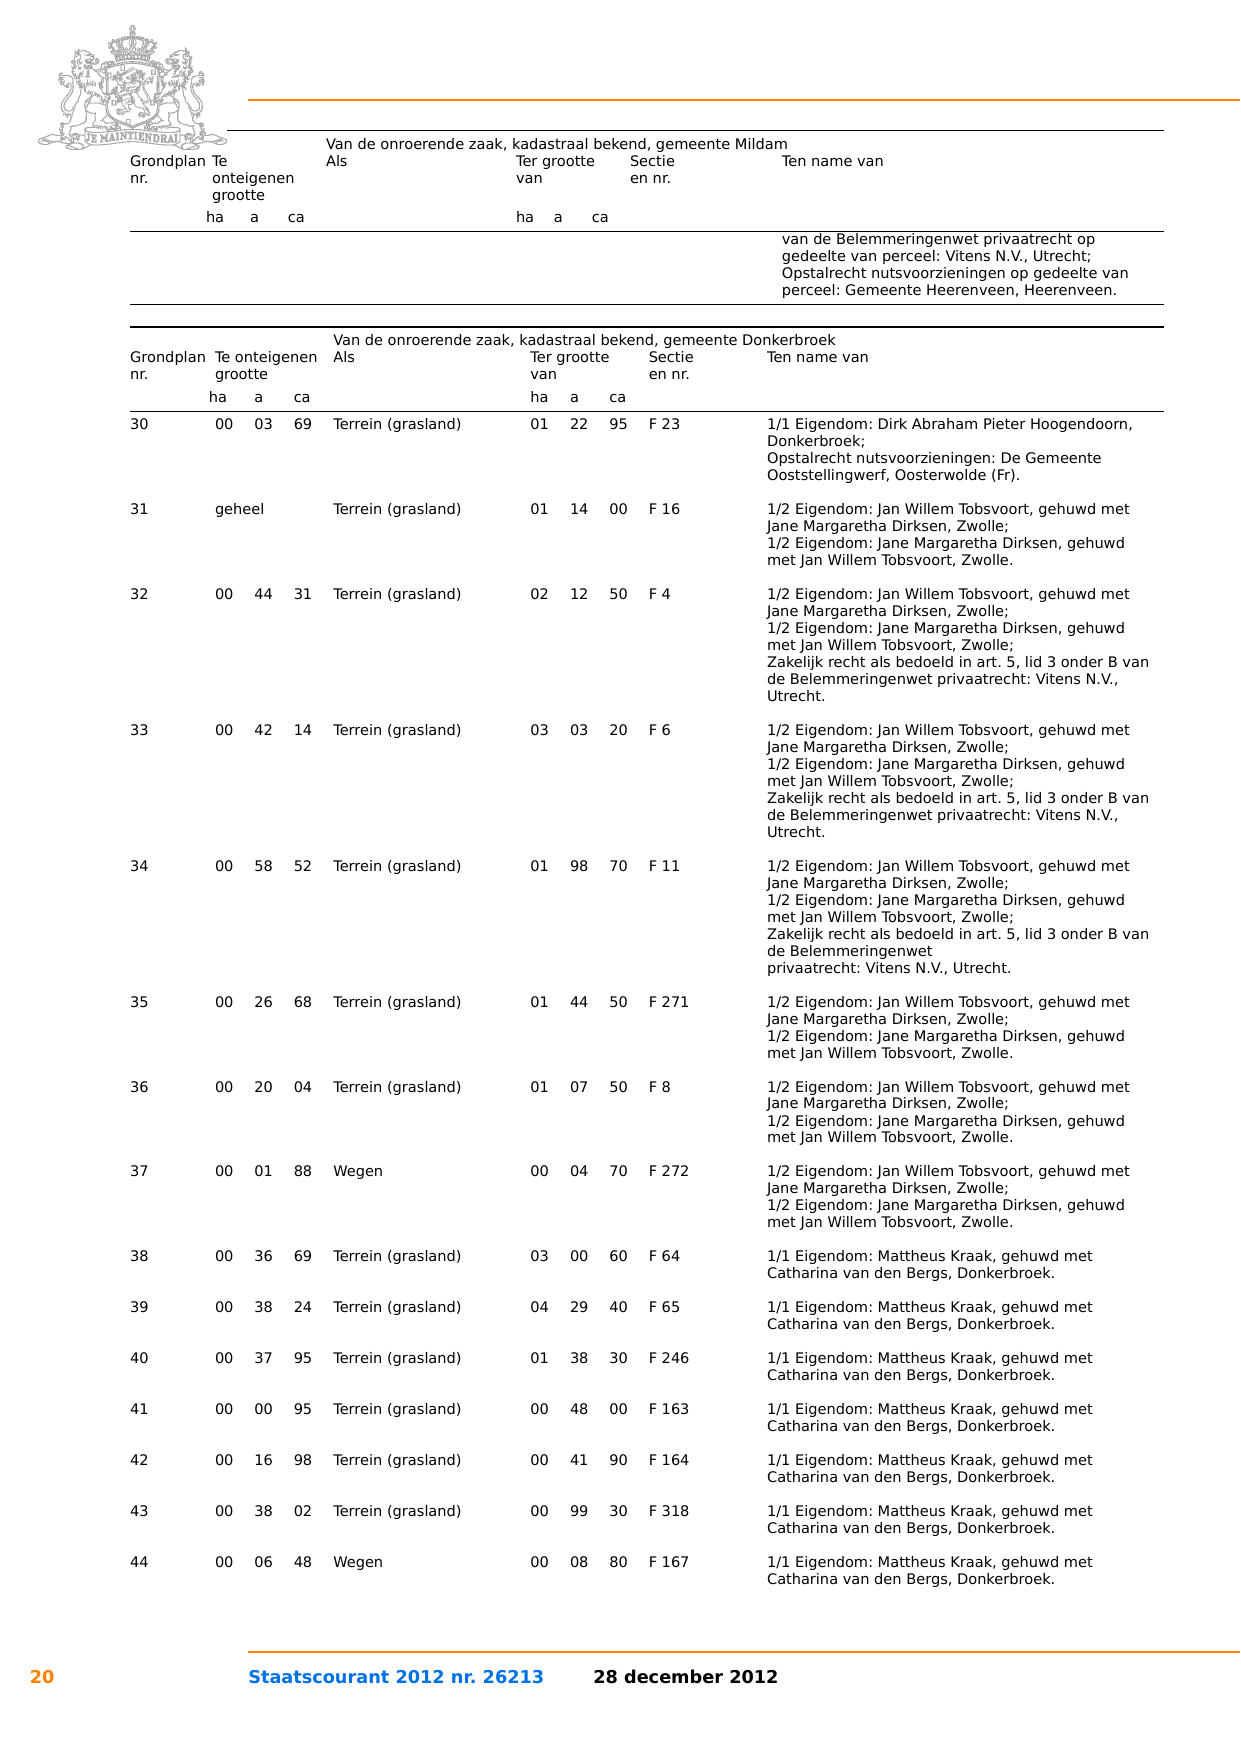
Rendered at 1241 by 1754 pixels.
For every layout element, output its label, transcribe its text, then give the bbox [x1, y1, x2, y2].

table_cell [282, 232, 320, 303]
table_cell 1/2 Eigendom: Jan Willem Tobsvoort, gehuwd met Jane Margaretha Dirksen, Zwolle; 1/2 Eigendom: Jane Margaretha Dirksen, gehuwd met Jan Willem Tobsvoort, Zwolle; Zakelijk recht als bedoeld in art. 5, lid 3 onder B van de Belemmeringenwet privaatrecht: Vitens N.V., Utrecht. [761, 586, 1163, 705]
table_cell [524, 705, 564, 722]
table_cell 38 [248, 1299, 288, 1333]
table_cell [761, 1384, 1163, 1401]
table_cell [288, 705, 327, 722]
table_cell [643, 1588, 761, 1605]
table_cell [327, 1146, 524, 1163]
table_cell 00 [209, 1079, 248, 1146]
table_cell geheel [209, 501, 327, 569]
table_cell [564, 1282, 603, 1299]
table_cell 00 [209, 1554, 248, 1588]
table_cell [564, 841, 603, 858]
table_cell [761, 569, 1163, 586]
table_cell Ten name van [776, 153, 1163, 231]
table_cell F 16 [643, 501, 761, 569]
table_cell 69 [288, 1248, 327, 1282]
table_cell [244, 232, 282, 303]
table_cell a [244, 208, 282, 231]
table_cell [209, 1231, 248, 1248]
table_cell [248, 1333, 288, 1350]
table_cell 00 [209, 1299, 248, 1333]
table_cell [761, 1588, 1163, 1605]
table_cell 1/2 Eigendom: Jan Willem Tobsvoort, gehuwd met Jane Margaretha Dirksen, Zwolle; 1/2 Eigendom: Jane Margaretha Dirksen, gehuwd met Jan Willem Tobsvoort, Zwolle. [761, 1163, 1163, 1231]
table_cell [288, 1537, 327, 1554]
table_cell [603, 1384, 643, 1401]
table_cell [524, 1061, 564, 1078]
table_cell 07 [564, 1079, 603, 1146]
table_cell [643, 1231, 761, 1248]
table_cell 00 [524, 1452, 564, 1486]
table_cell 00 [603, 501, 643, 569]
table_cell [643, 841, 761, 858]
table_cell [643, 1486, 761, 1503]
table_cell [603, 484, 643, 501]
table_cell 60 [603, 1248, 643, 1282]
table_cell 1/1 Eigendom: Mattheus Kraak, gehuwd met Catharina van den Bergs, Donkerbroek. [761, 1452, 1163, 1486]
table_cell 88 [288, 1163, 327, 1231]
table_cell [248, 1146, 288, 1163]
table_cell ca [288, 388, 327, 411]
table_cell [564, 1588, 603, 1605]
table_cell [643, 569, 761, 586]
table_cell 01 [524, 501, 564, 569]
table_cell [761, 1537, 1163, 1554]
table_cell Terrein (grasland) [327, 1401, 524, 1435]
table_cell Terrein (grasland) [327, 1350, 524, 1384]
table_cell 1/1 Eigendom: Mattheus Kraak, gehuwd met Catharina van den Bergs, Donkerbroek. [761, 1503, 1163, 1537]
table_cell [603, 1146, 643, 1163]
table_cell 37 [248, 1350, 288, 1384]
table_cell [524, 1435, 564, 1452]
table_cell [288, 1486, 327, 1503]
table_cell [130, 1333, 209, 1350]
table_cell [524, 841, 564, 858]
table_cell 34 [130, 858, 209, 977]
table_cell 44 [564, 994, 603, 1061]
table_cell 08 [564, 1554, 603, 1588]
table_cell [524, 1231, 564, 1248]
table_cell 38 [130, 1248, 209, 1282]
table_cell [761, 705, 1163, 722]
table_cell 50 [603, 994, 643, 1061]
table_header [130, 131, 320, 153]
table_cell 44 [130, 1554, 209, 1588]
table_cell [248, 1384, 288, 1401]
table_cell [248, 1486, 288, 1503]
table_cell 35 [130, 994, 209, 1061]
table_cell [603, 1231, 643, 1248]
table_cell 36 [248, 1248, 288, 1282]
table_cell [603, 841, 643, 858]
table_cell [209, 1537, 248, 1554]
table_cell [564, 1231, 603, 1248]
table_cell 36 [130, 1079, 209, 1146]
table_cell [209, 1435, 248, 1452]
table_cell Ter grootte van [510, 153, 624, 208]
table_cell F 164 [643, 1452, 761, 1486]
table_cell 00 [524, 1554, 564, 1588]
table_cell [130, 484, 209, 501]
table_cell 1/2 Eigendom: Jan Willem Tobsvoort, gehuwd met Jane Margaretha Dirksen, Zwolle; 1/2 Eigendom: Jane Margaretha Dirksen, gehuwd met Jan Willem Tobsvoort, Zwolle; Zakelijk recht als bedoeld in art. 5, lid 3 onder B van de Belemmeringenwet privaatrecht: Vitens N.V., Utrecht. [761, 722, 1163, 841]
table_cell [288, 977, 327, 993]
table_cell [564, 484, 603, 501]
table_cell 00 [564, 1248, 603, 1282]
table_cell [288, 569, 327, 586]
table_cell [564, 569, 603, 586]
table_cell [603, 977, 643, 993]
table_cell 00 [209, 994, 248, 1061]
table_cell [209, 1384, 248, 1401]
table_cell Terrein (grasland) [327, 1248, 524, 1282]
table_header Van de onroerende zaak, kadastraal bekend, gemeente Mildam [320, 131, 1163, 153]
table_cell [643, 1146, 761, 1163]
table_cell 06 [248, 1554, 288, 1588]
table_cell 02 [524, 586, 564, 705]
table_cell [288, 1282, 327, 1299]
table_cell Terrein (grasland) [327, 858, 524, 977]
table_cell 48 [288, 1554, 327, 1588]
table_cell 03 [524, 722, 564, 841]
table_cell [130, 1146, 209, 1163]
table_cell ha [209, 388, 248, 411]
table_cell [288, 1588, 327, 1605]
table_cell Terrein (grasland) [327, 501, 524, 569]
table_cell [524, 1384, 564, 1401]
table_cell 95 [288, 1401, 327, 1435]
table_cell 20 [603, 722, 643, 841]
table_cell [209, 1146, 248, 1163]
table_cell F 246 [643, 1350, 761, 1384]
table_cell [209, 1588, 248, 1605]
table_cell 41 [130, 1401, 209, 1435]
table_cell 00 [209, 1503, 248, 1537]
table_cell [288, 841, 327, 858]
table_cell Te onteigenen grootte [206, 153, 320, 208]
table_cell Als [320, 153, 510, 231]
table_cell [761, 1333, 1163, 1350]
table_cell 30 [603, 1503, 643, 1537]
table_cell [130, 1435, 209, 1452]
table_cell F 8 [643, 1079, 761, 1146]
table_cell 04 [288, 1079, 327, 1146]
table_cell [209, 484, 248, 501]
table_cell [643, 1435, 761, 1452]
table_cell [130, 841, 209, 858]
table_cell [327, 841, 524, 858]
table_cell 30 [603, 1350, 643, 1384]
table_cell [624, 232, 776, 303]
table_cell [248, 1282, 288, 1299]
table_cell Te onteigenen grootte [209, 349, 327, 388]
table_cell [288, 484, 327, 501]
table_cell a [248, 388, 288, 411]
table_cell 01 [524, 994, 564, 1061]
table_cell 12 [564, 586, 603, 705]
table_cell [524, 1146, 564, 1163]
table_cell [603, 1537, 643, 1554]
table_cell [248, 841, 288, 858]
table_cell [643, 1537, 761, 1554]
table_cell [130, 569, 209, 586]
table_cell 1/1 Eigendom: Dirk Abraham Pieter Hoogendoorn, Donkerbroek; Opstalrecht nutsvoorzieningen: De Gemeente Ooststellingwerf, Oosterwolde (Fr). [761, 412, 1163, 484]
table_cell 1/2 Eigendom: Jan Willem Tobsvoort, gehuwd met Jane Margaretha Dirksen, Zwolle; 1/2 Eigendom: Jane Margaretha Dirksen, gehuwd met Jan Willem Tobsvoort, Zwolle. [761, 1079, 1163, 1146]
table_cell [209, 1486, 248, 1503]
table_cell 03 [524, 1248, 564, 1282]
table_cell [288, 1384, 327, 1401]
table_cell [327, 977, 524, 993]
table_cell 29 [564, 1299, 603, 1333]
table_cell [524, 1537, 564, 1554]
table_cell 42 [130, 1452, 209, 1486]
table_cell 39 [130, 1299, 209, 1333]
table_cell 31 [288, 586, 327, 705]
table_cell [564, 1435, 603, 1452]
table_cell [603, 705, 643, 722]
table_cell [130, 232, 206, 303]
table_cell [643, 705, 761, 722]
table_cell 00 [209, 1401, 248, 1435]
table_cell [130, 1061, 209, 1078]
table_cell [288, 1333, 327, 1350]
table_cell 03 [564, 722, 603, 841]
table_cell Sectie en nr. [643, 349, 761, 411]
table_cell 40 [130, 1350, 209, 1384]
table_cell [327, 1588, 524, 1605]
table_cell [327, 1435, 524, 1452]
table_cell [761, 977, 1163, 993]
table_cell [510, 232, 548, 303]
table_cell [248, 484, 288, 501]
table_cell 58 [248, 858, 288, 977]
table_cell 00 [209, 1248, 248, 1282]
table_cell Wegen [327, 1554, 524, 1588]
table_cell 32 [130, 586, 209, 705]
table_cell Terrein (grasland) [327, 1299, 524, 1333]
table_cell ha [524, 388, 564, 411]
table_cell Wegen [327, 1163, 524, 1231]
table_cell 50 [603, 586, 643, 705]
table_cell Grondplan nr. [130, 349, 209, 411]
table_cell [248, 1435, 288, 1452]
table_cell [327, 484, 524, 501]
table_cell [761, 1486, 1163, 1503]
table_cell [761, 841, 1163, 858]
table_cell 20 [248, 1079, 288, 1146]
table_cell 02 [288, 1503, 327, 1537]
table_cell ca [282, 208, 320, 231]
table_cell [130, 1486, 209, 1503]
table_cell 30 [130, 412, 209, 484]
table_cell F 318 [643, 1503, 761, 1537]
table_cell [327, 1486, 524, 1503]
table_cell 42 [248, 722, 288, 841]
table_cell [548, 232, 586, 303]
table_cell 00 [209, 722, 248, 841]
table_cell 00 [209, 1350, 248, 1384]
table_header Van de onroerende zaak, kadastraal bekend, gemeente Donkerbroek [327, 328, 1163, 349]
table_cell 1/2 Eigendom: Jan Willem Tobsvoort, gehuwd met Jane Margaretha Dirksen, Zwolle; 1/2 Eigendom: Jane Margaretha Dirksen, gehuwd met Jan Willem Tobsvoort, Zwolle. [761, 994, 1163, 1061]
table_cell 26 [248, 994, 288, 1061]
table_cell [564, 1333, 603, 1350]
table_cell 00 [248, 1401, 288, 1435]
table_cell [643, 1333, 761, 1350]
table_cell [603, 1435, 643, 1452]
table_cell [327, 569, 524, 586]
table_cell 03 [248, 412, 288, 484]
picture [38, 25, 227, 150]
table_cell [524, 1486, 564, 1503]
table_cell ca [586, 208, 624, 231]
table_cell Terrein (grasland) [327, 412, 524, 484]
table_cell 00 [524, 1401, 564, 1435]
table_cell [603, 1333, 643, 1350]
table_cell [206, 232, 244, 303]
table_cell Sectie en nr. [624, 153, 776, 231]
table_cell [643, 484, 761, 501]
table_cell [564, 705, 603, 722]
table_cell [564, 1537, 603, 1554]
table_cell [209, 569, 248, 586]
table_cell a [564, 388, 603, 411]
table_cell 69 [288, 412, 327, 484]
table_cell 14 [288, 722, 327, 841]
table_cell [248, 705, 288, 722]
table_cell [327, 1333, 524, 1350]
table_cell Terrein (grasland) [327, 1079, 524, 1146]
table_cell 33 [130, 722, 209, 841]
table_cell [209, 1333, 248, 1350]
table_cell 41 [564, 1452, 603, 1486]
table_cell 98 [288, 1452, 327, 1486]
table_cell [130, 705, 209, 722]
table_cell Als [327, 349, 524, 411]
table_cell 01 [248, 1163, 288, 1231]
table_cell 14 [564, 501, 603, 569]
table_cell [130, 1282, 209, 1299]
table_cell F 167 [643, 1554, 761, 1588]
table_cell 00 [603, 1401, 643, 1435]
table_cell [288, 1435, 327, 1452]
table_cell [761, 484, 1163, 501]
table_cell F 163 [643, 1401, 761, 1435]
table_cell 37 [130, 1163, 209, 1231]
table_cell 38 [248, 1503, 288, 1537]
table_cell 00 [209, 1163, 248, 1231]
table_cell 80 [603, 1554, 643, 1588]
table_cell [327, 1384, 524, 1401]
table_cell 1/2 Eigendom: Jan Willem Tobsvoort, gehuwd met Jane Margaretha Dirksen, Zwolle; 1/2 Eigendom: Jane Margaretha Dirksen, gehuwd met Jan Willem Tobsvoort, Zwolle; Zakelijk recht als bedoeld in art. 5, lid 3 onder B van de Belemmeringenwet privaatrecht: Vitens N.V., Utrecht. [761, 858, 1163, 977]
table_cell [327, 1061, 524, 1078]
table_cell 1/1 Eigendom: Mattheus Kraak, gehuwd met Catharina van den Bergs, Donkerbroek. [761, 1401, 1163, 1435]
table_cell [761, 1282, 1163, 1299]
table_cell 00 [209, 1452, 248, 1486]
table_cell [603, 1061, 643, 1078]
table_cell [130, 1588, 209, 1605]
table_cell [603, 1588, 643, 1605]
table_cell [248, 1231, 288, 1248]
table_cell [643, 1384, 761, 1401]
table_cell [524, 977, 564, 993]
table_cell [327, 705, 524, 722]
table_cell [586, 232, 624, 303]
table_cell F 6 [643, 722, 761, 841]
table_cell F 64 [643, 1248, 761, 1282]
table_cell [761, 1061, 1163, 1078]
table_cell [130, 1537, 209, 1554]
table_cell [603, 1486, 643, 1503]
table_cell [564, 1061, 603, 1078]
table_cell [524, 1282, 564, 1299]
table_cell [248, 1537, 288, 1554]
table_cell 70 [603, 1163, 643, 1231]
table_cell 68 [288, 994, 327, 1061]
table_cell 44 [248, 586, 288, 705]
table_cell [209, 705, 248, 722]
table_cell Terrein (grasland) [327, 1503, 524, 1537]
table_cell 00 [209, 412, 248, 484]
table_cell ca [603, 388, 643, 411]
table_cell [603, 1282, 643, 1299]
table_cell 95 [288, 1350, 327, 1384]
table_cell [643, 977, 761, 993]
table_cell 01 [524, 1350, 564, 1384]
table_cell 00 [524, 1503, 564, 1537]
table_cell [209, 1061, 248, 1078]
table_header [130, 328, 327, 349]
table_cell [327, 1282, 524, 1299]
table_cell [130, 1231, 209, 1248]
table_cell [288, 1146, 327, 1163]
table_cell 70 [603, 858, 643, 977]
table_cell [564, 977, 603, 993]
table_cell 16 [248, 1452, 288, 1486]
table_cell [564, 1486, 603, 1503]
table_cell 22 [564, 412, 603, 484]
table_cell [327, 1231, 524, 1248]
table_cell [320, 232, 510, 303]
table_cell [643, 1282, 761, 1299]
table_cell 1/1 Eigendom: Mattheus Kraak, gehuwd met Catharina van den Bergs, Donkerbroek. [761, 1248, 1163, 1282]
table_cell ha [206, 208, 244, 231]
table_cell 90 [603, 1452, 643, 1486]
table_cell [524, 1333, 564, 1350]
table_cell 04 [564, 1163, 603, 1231]
table_cell 50 [603, 1079, 643, 1146]
table_cell [248, 1588, 288, 1605]
table_cell [524, 484, 564, 501]
table_cell [761, 1146, 1163, 1163]
table_cell [209, 841, 248, 858]
table_cell 00 [209, 858, 248, 977]
table_cell 95 [603, 412, 643, 484]
table_cell 24 [288, 1299, 327, 1333]
table_cell 1/1 Eigendom: Mattheus Kraak, gehuwd met Catharina van den Bergs, Donkerbroek. [761, 1554, 1163, 1588]
table_cell [248, 569, 288, 586]
table_cell [327, 1537, 524, 1554]
table_cell F 65 [643, 1299, 761, 1333]
table_cell Grondplan nr. [130, 153, 206, 231]
table_cell 00 [209, 586, 248, 705]
table_cell [209, 1282, 248, 1299]
table_cell 99 [564, 1503, 603, 1537]
table_cell [130, 977, 209, 993]
table_cell ha [510, 208, 548, 231]
table_cell [248, 1061, 288, 1078]
table_cell 1/1 Eigendom: Mattheus Kraak, gehuwd met Catharina van den Bergs, Donkerbroek. [761, 1299, 1163, 1333]
table_cell [564, 1146, 603, 1163]
table_cell [288, 1061, 327, 1078]
table_cell a [548, 208, 586, 231]
table_cell Terrein (grasland) [327, 586, 524, 705]
table_cell 98 [564, 858, 603, 977]
table_cell F 23 [643, 412, 761, 484]
table_cell 52 [288, 858, 327, 977]
table_cell 01 [524, 858, 564, 977]
table_cell van de Belemmeringenwet privaatrecht op gedeelte van perceel: Vitens N.V., Utrecht; Opstalrecht nutsvoorzieningen op gedeelte van perceel: Gemeente Heerenveen, Heerenveen. [776, 232, 1163, 303]
table_cell 43 [130, 1503, 209, 1537]
table_cell [524, 569, 564, 586]
table_cell 1/1 Eigendom: Mattheus Kraak, gehuwd met Catharina van den Bergs, Donkerbroek. [761, 1350, 1163, 1384]
table_cell 40 [603, 1299, 643, 1333]
table_cell F 11 [643, 858, 761, 977]
table_cell [761, 1231, 1163, 1248]
table_cell [564, 1384, 603, 1401]
table_cell [248, 977, 288, 993]
table_cell 01 [524, 412, 564, 484]
table_cell 01 [524, 1079, 564, 1146]
table_cell [288, 1231, 327, 1248]
table_cell [643, 1061, 761, 1078]
table_cell 00 [524, 1163, 564, 1231]
table_cell Terrein (grasland) [327, 722, 524, 841]
table_cell 31 [130, 501, 209, 569]
table_cell Ten name van [761, 349, 1163, 411]
table_cell F 4 [643, 586, 761, 705]
table_cell [603, 569, 643, 586]
table_cell F 271 [643, 994, 761, 1061]
table_cell Terrein (grasland) [327, 1452, 524, 1486]
table_cell 1/2 Eigendom: Jan Willem Tobsvoort, gehuwd met Jane Margaretha Dirksen, Zwolle; 1/2 Eigendom: Jane Margaretha Dirksen, gehuwd met Jan Willem Tobsvoort, Zwolle. [761, 501, 1163, 569]
table_cell Terrein (grasland) [327, 994, 524, 1061]
table_cell 48 [564, 1401, 603, 1435]
table_cell [524, 1588, 564, 1605]
table_cell 38 [564, 1350, 603, 1384]
table_cell [130, 1384, 209, 1401]
table_cell [209, 977, 248, 993]
table_cell 04 [524, 1299, 564, 1333]
table_cell Ter grootte van [524, 349, 643, 388]
table_cell [761, 1435, 1163, 1452]
table_cell F 272 [643, 1163, 761, 1231]
